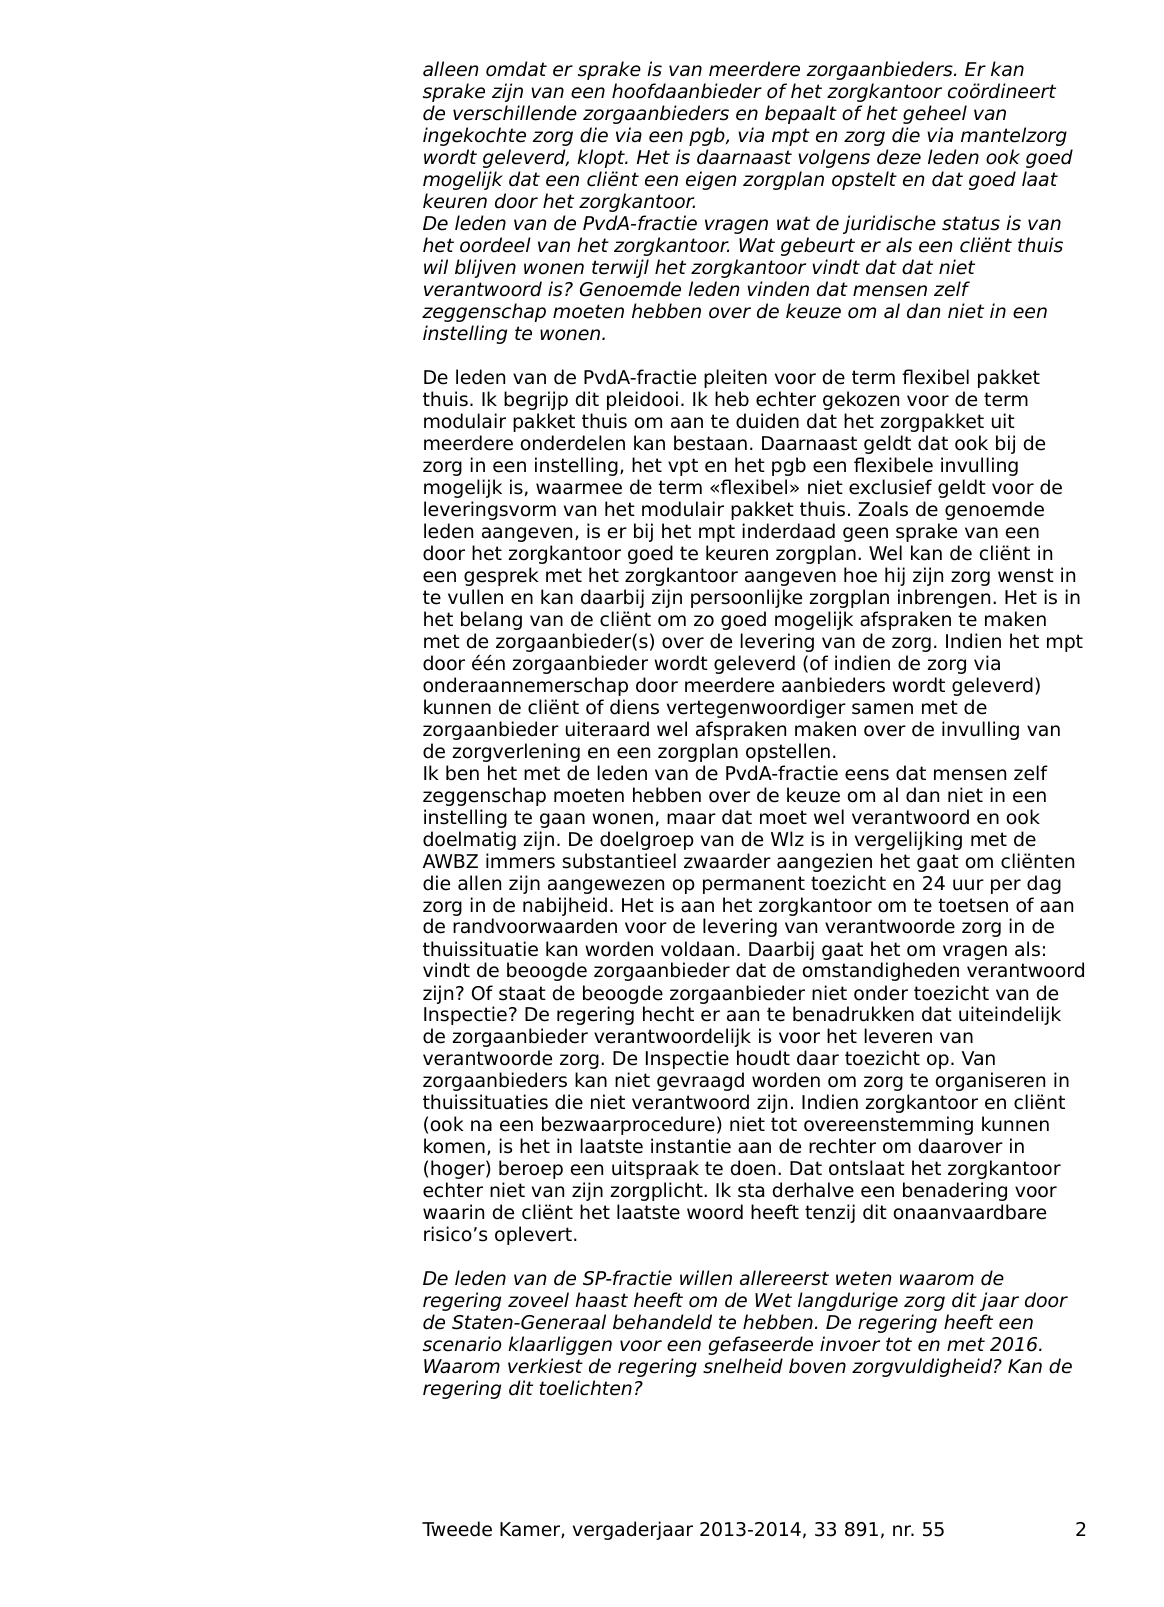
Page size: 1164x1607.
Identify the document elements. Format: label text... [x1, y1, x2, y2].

text alleen omdat er sprake is van meerdere zorgaanbieders. Er kan sprake zijn van een hoofdaanbieder of het zorgkantoor coördineert de verschillende zorgaanbieders en bepaalt of het geheel van ingekochte zorg die via een pgb, via mpt en zorg die via mantelzorg wordt geleverd, klopt. Het is daarnaast volgens deze leden ook goed mogelijk dat een cliënt een eigen zorgplan opstelt en dat goed laat keuren door het zorgkantoor. [422, 59, 1087, 213]
text De leden van de PvdA-fractie vragen wat de juridische status is van het oordeel van het zorgkantoor. Wat gebeurt er als een cliënt thuis wil blijven wonen terwijl het zorgkantoor vindt dat dat niet verantwoord is? Genoemde leden vinden dat mensen zelf zeggenschap moeten hebben over de keuze om al dan niet in een instelling te wonen. [422, 213, 1087, 345]
text Ik ben het met de leden van de PvdA-fractie eens dat mensen zelf zeggenschap moeten hebben over de keuze om al dan niet in een instelling te gaan wonen, maar dat moet wel verantwoord en ook doelmatig zijn. De doelgroep van de Wlz is in vergelijking met de AWBZ immers substantieel zwaarder aangezien het gaat om cliënten die allen zijn aangewezen op permanent toezicht en 24 uur per dag zorg in de nabijheid. Het is aan het zorgkantoor om te toetsen of aan de randvoorwaarden voor de levering van verantwoorde zorg in de thuissituatie kan worden voldaan. Daarbij gaat het om vragen als: vindt de beoogde zorgaanbieder dat de omstandigheden verantwoord zijn? Of staat de beoogde zorgaanbieder niet onder toezicht van de Inspectie? De regering hecht er aan te benadrukken dat uiteindelijk de zorgaanbieder verantwoordelijk is voor het leveren van verantwoorde zorg. De Inspectie houdt daar toezicht op. Van zorgaanbieders kan niet gevraagd worden om zorg te organiseren in thuissituaties die niet verantwoord zijn. Indien zorgkantoor en cliënt (ook na een bezwaarprocedure) niet tot overeenstemming kunnen komen, is het in laatste instantie aan de rechter om daarover in (hoger) beroep een uitspraak te doen. Dat ontslaat het zorgkantoor echter niet van zijn zorgplicht. Ik sta derhalve een benadering voor waarin de cliënt het laatste woord heeft tenzij dit onaanvaardbare risico’s oplevert. [422, 763, 1087, 1246]
text De leden van de PvdA-fractie pleiten voor de term flexibel pakket thuis. Ik begrijp dit pleidooi. Ik heb echter gekozen voor de term modulair pakket thuis om aan te duiden dat het zorgpakket uit meerdere onderdelen kan bestaan. Daarnaast geldt dat ook bij de zorg in een instelling, het vpt en het pgb een flexibele invulling mogelijk is, waarmee de term «flexibel» niet exclusief geldt voor de leveringsvorm van het modulair pakket thuis. Zoals de genoemde leden aangeven, is er bij het mpt inderdaad geen sprake van een door het zorgkantoor goed te keuren zorgplan. Wel kan de cliënt in een gesprek met het zorgkantoor aangeven hoe hij zijn zorg wenst in te vullen en kan daarbij zijn persoonlijke zorgplan inbrengen. Het is in het belang van de cliënt om zo goed mogelijk afspraken te maken met de zorgaanbieder(s) over de levering van de zorg. Indien het mpt door één zorgaanbieder wordt geleverd (of indien de zorg via onderaannemerschap door meerdere aanbieders wordt geleverd) kunnen de cliënt of diens vertegenwoordiger samen met de zorgaanbieder uiteraard wel afspraken maken over de invulling van de zorgverlening en een zorgplan opstellen. [422, 367, 1087, 763]
text De leden van de SP-fractie willen allereerst weten waarom de regering zoveel haast heeft om de Wet langdurige zorg dit jaar door de Staten-Generaal behandeld te hebben. De regering heeft een scenario klaarliggen voor een gefaseerde invoer tot en met 2016. Waarom verkiest de regering snelheid boven zorgvuldigheid? Kan de regering dit toelichten? [422, 1268, 1087, 1400]
